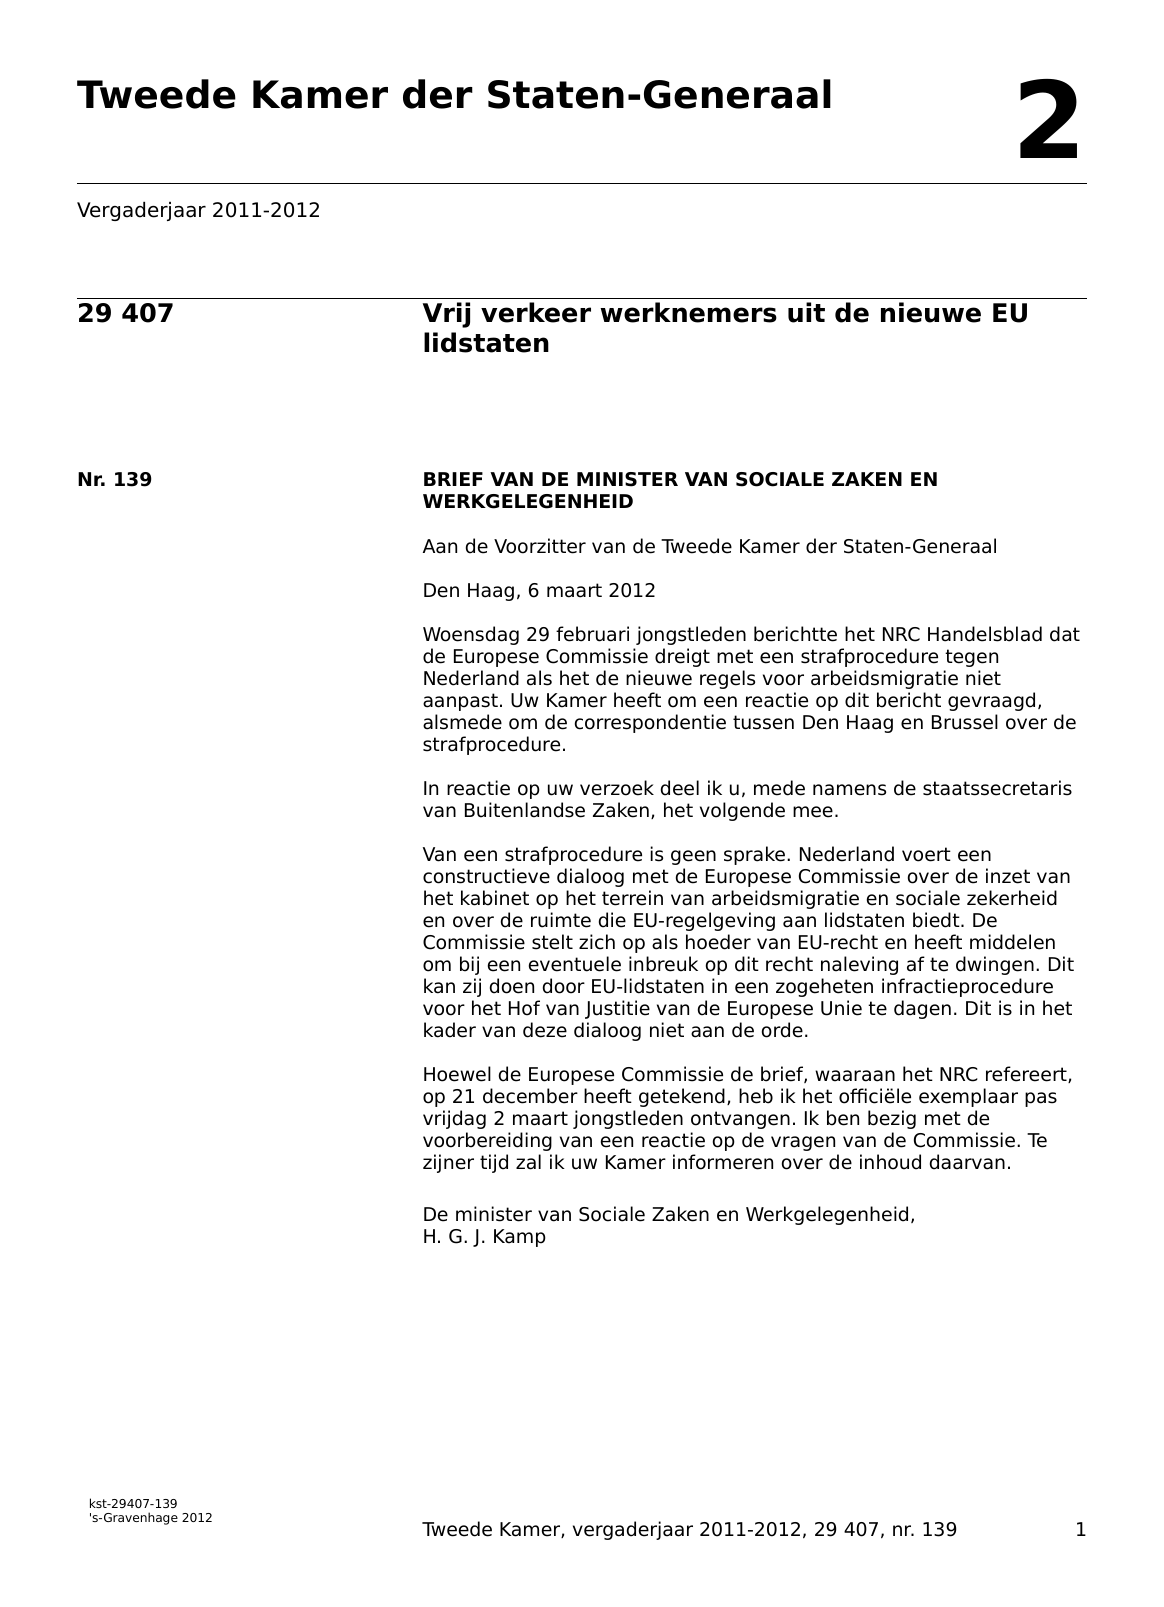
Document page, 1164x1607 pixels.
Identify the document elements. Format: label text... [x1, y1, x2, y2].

text 's-Gravenhage 2012 [88, 1511, 323, 1525]
text Woensdag 29 februari jongstleden berichtte het NRC Handelsblad dat de Europese Commissie dreigt met een strafprocedure tegen Nederland als het de nieuwe regels voor arbeidsmigratie niet aanpast. Uw Kamer heeft om een reactie op dit bericht gevraagd, alsmede om de correspondentie tussen Den Haag en Brussel over de strafprocedure. [422, 624, 1087, 756]
text Den Haag, 6 maart 2012 [422, 580, 1087, 602]
subtitle 29 407 Vrij verkeer werknemers uit de nieuwe EU lidstaten [77, 299, 1087, 358]
text Aan de Voorzitter van de Tweede Kamer der Staten-Generaal [422, 536, 1087, 557]
text In reactie op uw verzoek deel ik u, mede namens de staatssecretaris van Buitenlandse Zaken, het volgende mee. [422, 778, 1087, 822]
table_header 2 [886, 59, 1087, 183]
text kst-29407-139 [88, 1497, 323, 1511]
table_cell Vergaderjaar 2011-2012 [77, 184, 1087, 298]
text Hoewel de Europese Commissie de brief, waaraan het NRC refereert, op 21 december heeft getekend, heb ik het officiële exemplaar pas vrijdag 2 maart jongstleden ontvangen. Ik ben bezig met de voorbereiding van een reactie op de vragen van de Commissie. Te zijner tijd zal ik uw Kamer informeren over de inhoud daarvan. [422, 1064, 1087, 1174]
text Van een strafprocedure is geen sprake. Nederland voert een constructieve dialoog met de Europese Commissie over de inzet van het kabinet op het terrein van arbeidsmigratie en sociale zekerheid en over de ruimte die EU-regelgeving aan lidstaten biedt. De Commissie stelt zich op als hoeder van EU-recht en heeft middelen om bij een eventuele inbreuk op dit recht naleving af te dwingen. Dit kan zij doen door EU-lidstaten in een zogeheten infractieprocedure voor het Hof van Justitie van de Europese Unie te dagen. Dit is in het kader van deze dialoog niet aan de orde. [422, 844, 1087, 1042]
text De minister van Sociale Zaken en Werkgelegenheid, H. G. J. Kamp [422, 1204, 1087, 1248]
table_header Tweede Kamer der Staten-Generaal [77, 59, 886, 183]
subtitle Nr. 139 BRIEF VAN DE MINISTER VAN SOCIALE ZAKEN EN WERKGELEGENHEID [77, 469, 1087, 513]
